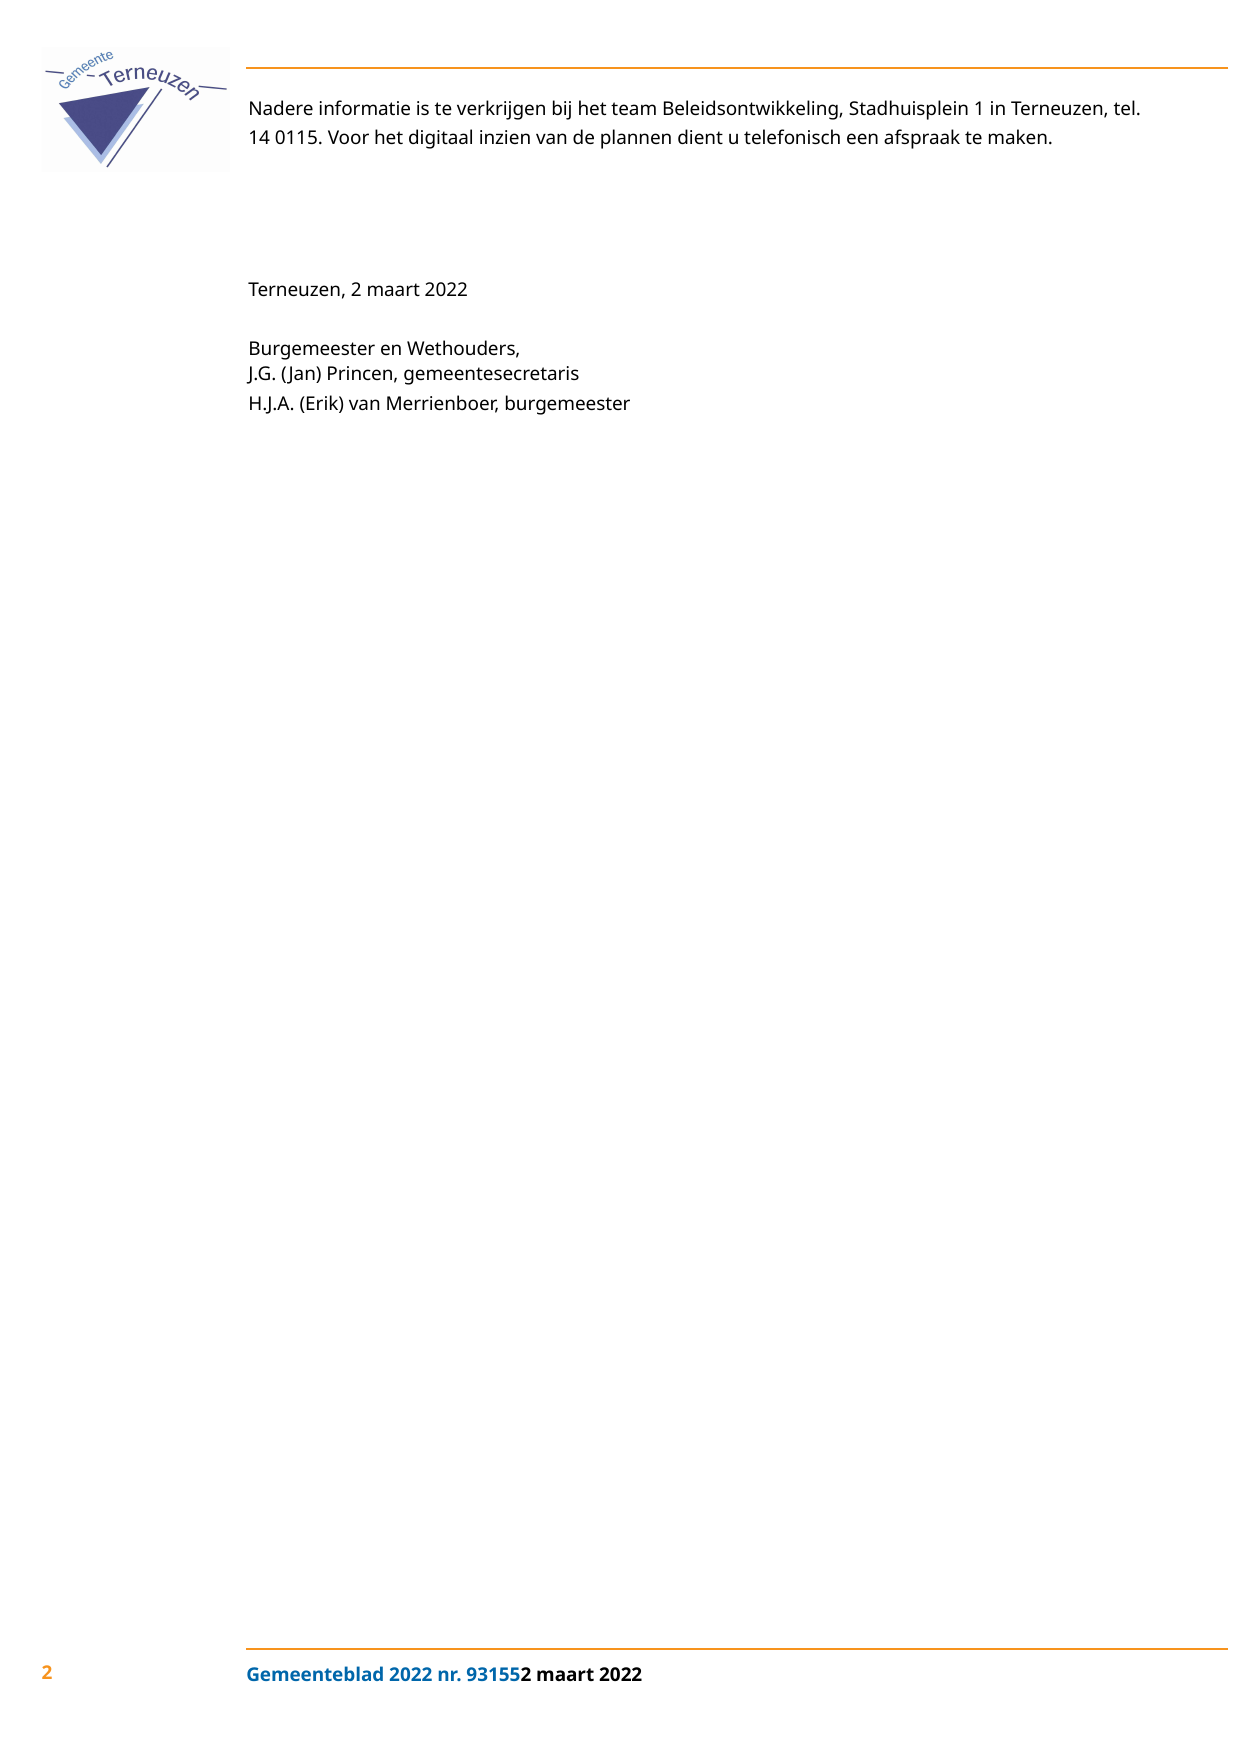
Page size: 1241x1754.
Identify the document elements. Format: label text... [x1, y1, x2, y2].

table_cell [700, 361, 1152, 416]
table_cell [700, 442, 1152, 467]
table_cell [248, 442, 700, 467]
picture [41, 47, 231, 172]
text Nadere informatie is te verkrijgen bij het team Beleidsontwikkeling, Stadhuisplein 1 in Terneuzen, tel. 14 0115. Voor het digitaal inzien van de plannen dient u telefonisch een afspraak te maken. [248, 95, 1152, 150]
table_cell J.G. (Jan) Princen, gemeentesecretaris H.J.A. (Erik) van Merrienboer, burgemeester [248, 361, 700, 416]
table_header Terneuzen, 2 maart 2022 Burgemeester en Wethouders, [248, 276, 1152, 361]
table_cell [248, 416, 1152, 442]
